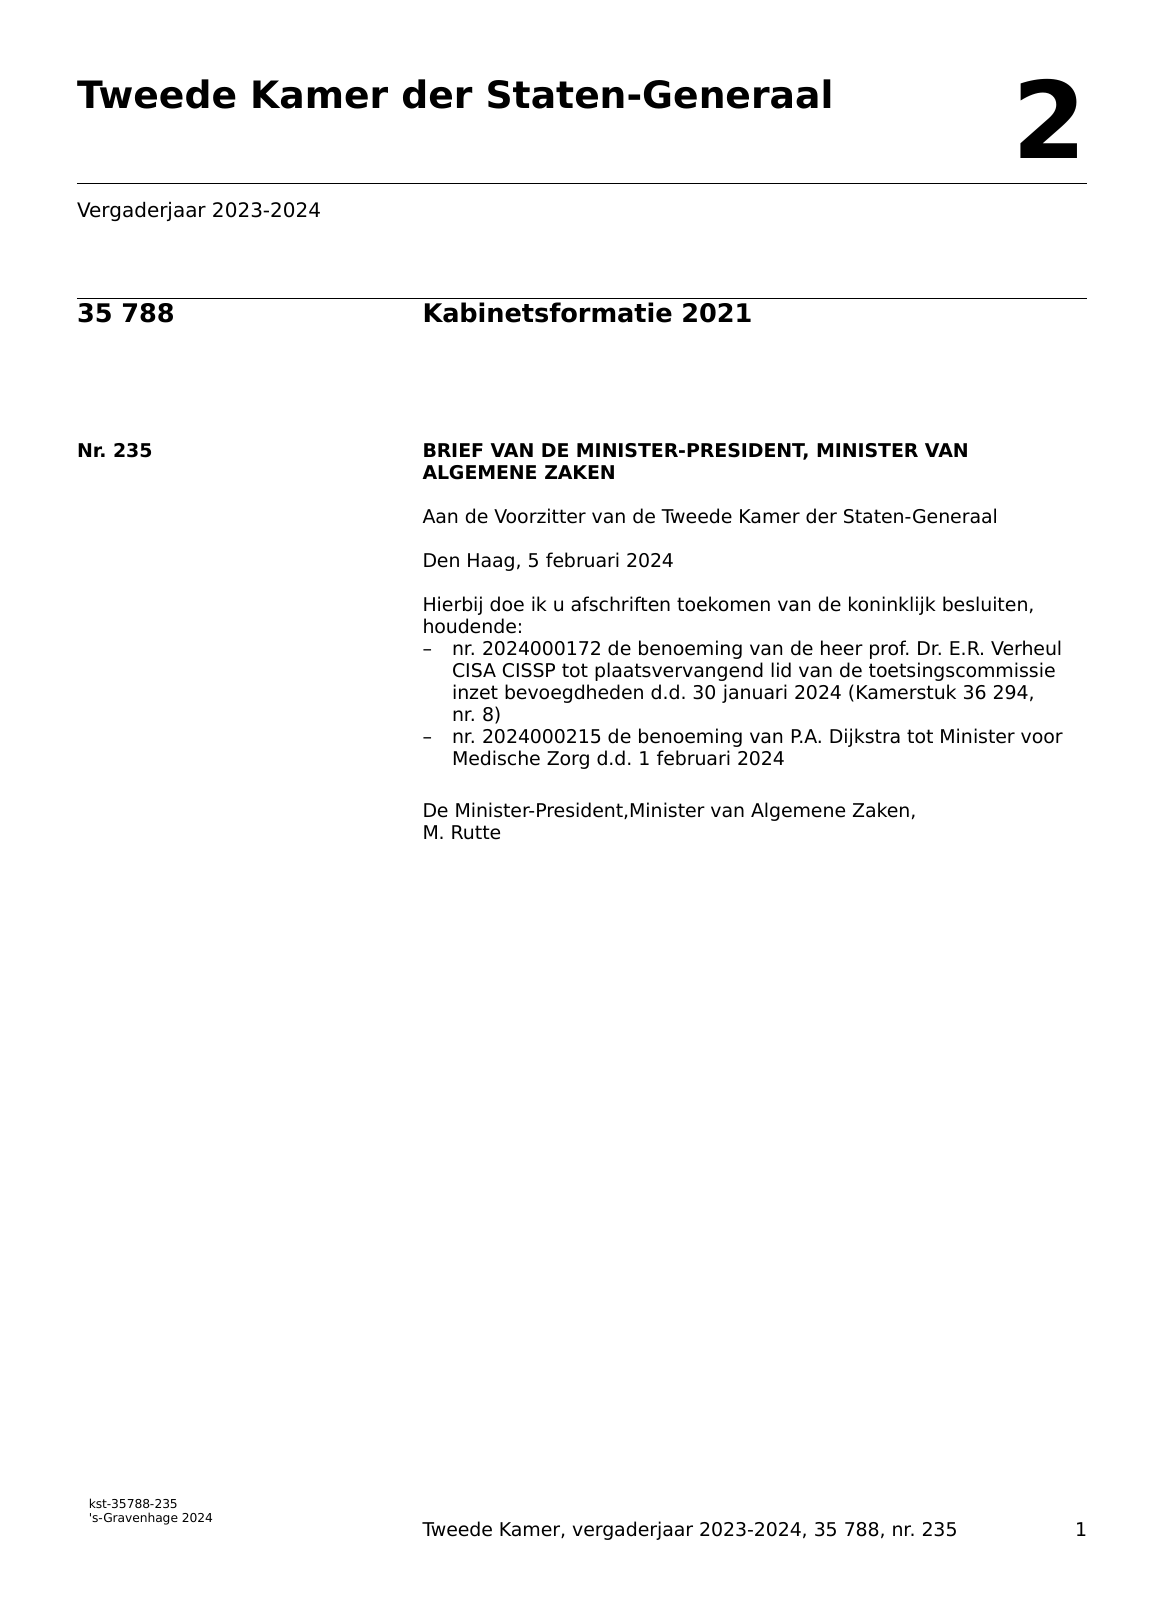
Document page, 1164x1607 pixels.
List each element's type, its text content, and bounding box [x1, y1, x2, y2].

table_header 2 [886, 59, 1087, 183]
subtitle 35 788 Kabinetsformatie 2021 [77, 299, 1087, 329]
text 's-Gravenhage 2024 [88, 1511, 323, 1525]
text De Minister-President,Minister van Algemene Zaken, M. Rutte [422, 800, 1087, 844]
table_header Tweede Kamer der Staten-Generaal [77, 59, 886, 183]
text Den Haag, 5 februari 2024 [422, 550, 1087, 572]
table_cell Vergaderjaar 2023-2024 [77, 184, 1087, 298]
subtitle Nr. 235 BRIEF VAN DE MINISTER-PRESIDENT, MINISTER VAN ALGEMENE ZAKEN [77, 440, 1087, 484]
text – nr. 2024000215 de benoeming van P.A. Dijkstra tot Minister voor Medische Zorg d.d. 1 februari 2024 [422, 726, 1087, 770]
text – nr. 2024000172 de benoeming van de heer prof. Dr. E.R. Verheul CISA CISSP tot plaatsvervangend lid van de toetsingscommissie inzet bevoegdheden d.d. 30 januari 2024 (Kamerstuk 36 294, nr. 8) [422, 638, 1087, 726]
text Hierbij doe ik u afschriften toekomen van de koninklijk besluiten, houdende: [422, 594, 1087, 638]
text Aan de Voorzitter van de Tweede Kamer der Staten-Generaal [422, 506, 1087, 528]
text kst-35788-235 [88, 1497, 323, 1511]
